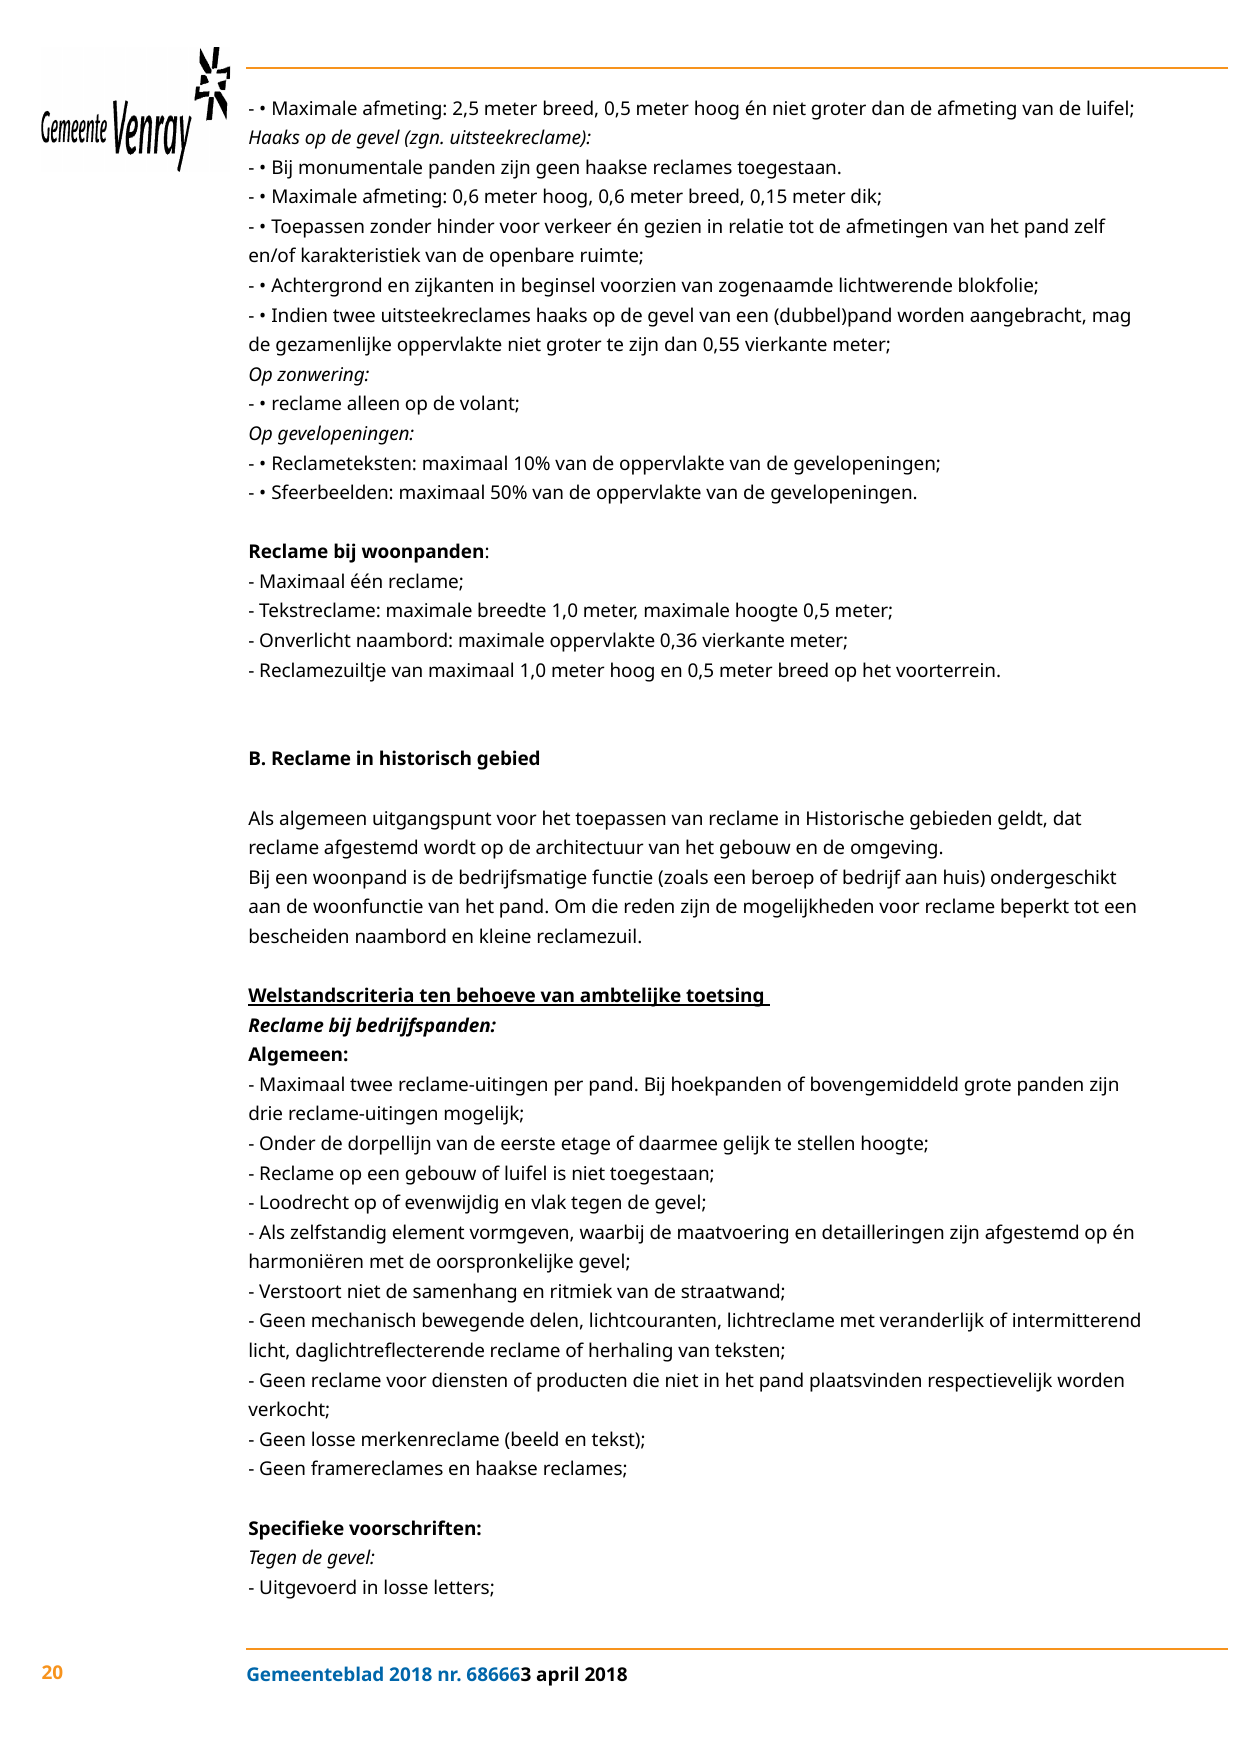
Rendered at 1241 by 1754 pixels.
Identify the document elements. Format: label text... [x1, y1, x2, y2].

text - Geen reclame voor diensten of producten die niet in het pand plaatsvinden respectievelijk worden verkocht; [248, 1367, 1152, 1422]
text - • Indien twee uitsteekreclames haaks op de gevel van een (dubbel)pand worden aangebracht, mag de gezamenlijke oppervlakte niet groter te zijn dan 0,55 vierkante meter; [248, 302, 1152, 357]
text - Geen mechanisch bewegende delen, lichtcouranten, lichtreclame met veranderlijk of intermitterend licht, daglichtreflecterende reclame of herhaling van teksten; [248, 1308, 1152, 1363]
text - • Bij monumentale panden zijn geen haakse reclames toegestaan. [248, 154, 1152, 180]
text Welstandscriteria ten behoeve van ambtelijke toetsing [248, 982, 1152, 1008]
text - Loodrecht op of evenwijdig en vlak tegen de gevel; [248, 1189, 1152, 1215]
text Tegen de gevel: [248, 1544, 1152, 1570]
text B. Reclame in historisch gebied [248, 746, 1152, 771]
text - Reclame op een gebouw of luifel is niet toegestaan; [248, 1160, 1152, 1186]
text Bij een woonpand is de bedrijfsmatige functie (zoals een beroep of bedrijf aan huis) ondergeschikt aan de woonfunctie van het pand. Om die reden zijn de mogelijkheden voor reclame beperkt tot een bescheiden naambord en kleine reclamezuil. [248, 864, 1152, 949]
text - • Maximale afmeting: 2,5 meter breed, 0,5 meter hoog én niet groter dan de afmeting van de luifel; [248, 95, 1152, 121]
text Algemeen: [248, 1041, 1152, 1067]
text - • Toepassen zonder hinder voor verkeer én gezien in relatie tot de afmetingen van het pand zelf en/of karakteristiek van de openbare ruimte; [248, 213, 1152, 268]
text Op zonwering: [248, 361, 1152, 387]
text Reclame bij woonpanden: [248, 538, 1152, 564]
text - Tekstreclame: maximale breedte 1,0 meter, maximale hoogte 0,5 meter; [248, 598, 1152, 623]
text Reclame bij bedrijfspanden: [248, 1012, 1152, 1038]
text - Onder de dorpellijn van de eerste etage of daarmee gelijk te stellen hoogte; [248, 1130, 1152, 1156]
text - Als zelfstandig element vormgeven, waarbij de maatvoering en detailleringen zijn afgestemd op én harmoniëren met de oorspronkelijke gevel; [248, 1219, 1152, 1274]
text - • Sfeerbeelden: maximaal 50% van de oppervlakte van de gevelopeningen. [248, 479, 1152, 505]
text - Maximaal twee reclame-uitingen per pand. Bij hoekpanden of bovengemiddeld grote panden zijn drie reclame-uitingen mogelijk; [248, 1071, 1152, 1126]
text - Onverlicht naambord: maximale oppervlakte 0,36 vierkante meter; [248, 627, 1152, 653]
picture [41, 47, 231, 172]
text - Uitgevoerd in losse letters; [248, 1574, 1152, 1600]
text Specifieke voorschriften: [248, 1515, 1152, 1541]
text - • reclame alleen op de volant; [248, 391, 1152, 416]
text Als algemeen uitgangspunt voor het toepassen van reclame in Historische gebieden geldt, dat reclame afgestemd wordt op de architectuur van het gebouw en de omgeving. [248, 805, 1152, 860]
text - Reclamezuiltje van maximaal 1,0 meter hoog en 0,5 meter breed op het voorterrein. [248, 657, 1152, 683]
text Op gevelopeningen: [248, 420, 1152, 446]
text Haaks op de gevel (zgn. uitsteekreclame): [248, 124, 1152, 150]
text - Maximaal één reclame; [248, 568, 1152, 594]
text - • Reclameteksten: maximaal 10% van de oppervlakte van de gevelopeningen; [248, 450, 1152, 476]
text - • Maximale afmeting: 0,6 meter hoog, 0,6 meter breed, 0,15 meter dik; [248, 183, 1152, 209]
text - Geen framereclames en haakse reclames; [248, 1456, 1152, 1481]
text - • Achtergrond en zijkanten in beginsel voorzien van zogenaamde lichtwerende blokfolie; [248, 272, 1152, 298]
text - Verstoort niet de samenhang en ritmiek van de straatwand; [248, 1278, 1152, 1304]
text - Geen losse merkenreclame (beeld en tekst); [248, 1426, 1152, 1452]
